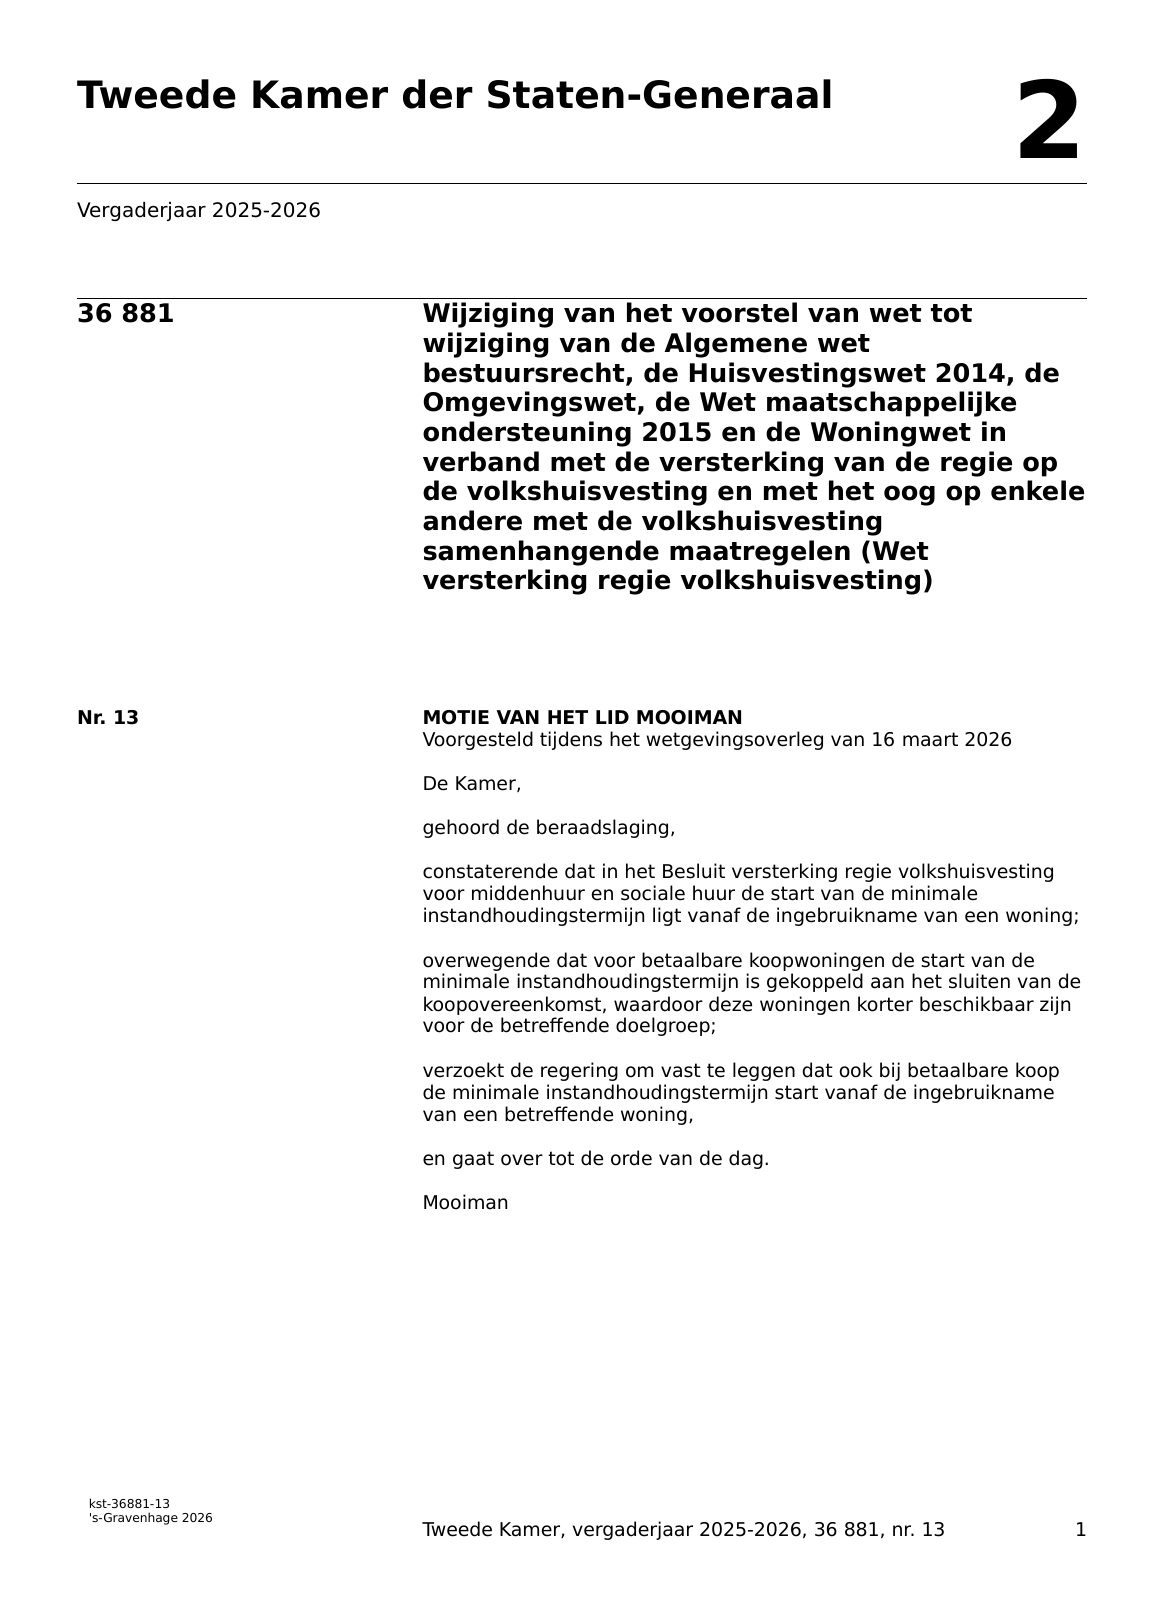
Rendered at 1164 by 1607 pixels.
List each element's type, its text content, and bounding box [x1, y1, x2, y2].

text constaterende dat in het Besluit versterking regie volkshuisvesting voor middenhuur en sociale huur de start van de minimale instandhoudingstermijn ligt vanaf de ingebruikname van een woning; [422, 861, 1087, 927]
subtitle Nr. 13 MOTIE VAN HET LID MOOIMAN [77, 707, 1087, 729]
table_cell Vergaderjaar 2025-2026 [77, 184, 1087, 298]
text kst-36881-13 [88, 1497, 323, 1511]
text Mooiman [422, 1192, 1087, 1214]
text overwegende dat voor betaalbare koopwoningen de start van de minimale instandhoudingstermijn is gekoppeld aan het sluiten van de koopovereenkomst, waardoor deze woningen korter beschikbaar zijn voor de betreffende doelgroep; [422, 949, 1087, 1037]
text en gaat over tot de orde van de dag. [422, 1148, 1087, 1170]
table_header 2 [886, 59, 1087, 183]
text verzoekt de regering om vast te leggen dat ook bij betaalbare koop de minimale instandhoudingstermijn start vanaf de ingebruikname van een betreffende woning, [422, 1059, 1087, 1126]
text 's-Gravenhage 2026 [88, 1511, 323, 1525]
text De Kamer, [422, 773, 1087, 795]
subtitle 36 881 Wijziging van het voorstel van wet tot wijziging van de Algemene wet bestuursrecht, de Huisvestingswet 2014, de Omgevingswet, de Wet maatschappelijke ondersteuning 2015 en de Woningwet in verband met de versterking van de regie op de volkshuisvesting en met het oog op enkele andere met de volkshuisvesting samenhangende maatregelen (Wet versterking regie volkshuisvesting) [77, 299, 1087, 596]
text gehoord de beraadslaging, [422, 817, 1087, 839]
table_header Tweede Kamer der Staten-Generaal [77, 59, 886, 183]
text Voorgesteld tijdens het wetgevingsoverleg van 16 maart 2026 [422, 729, 1087, 751]
